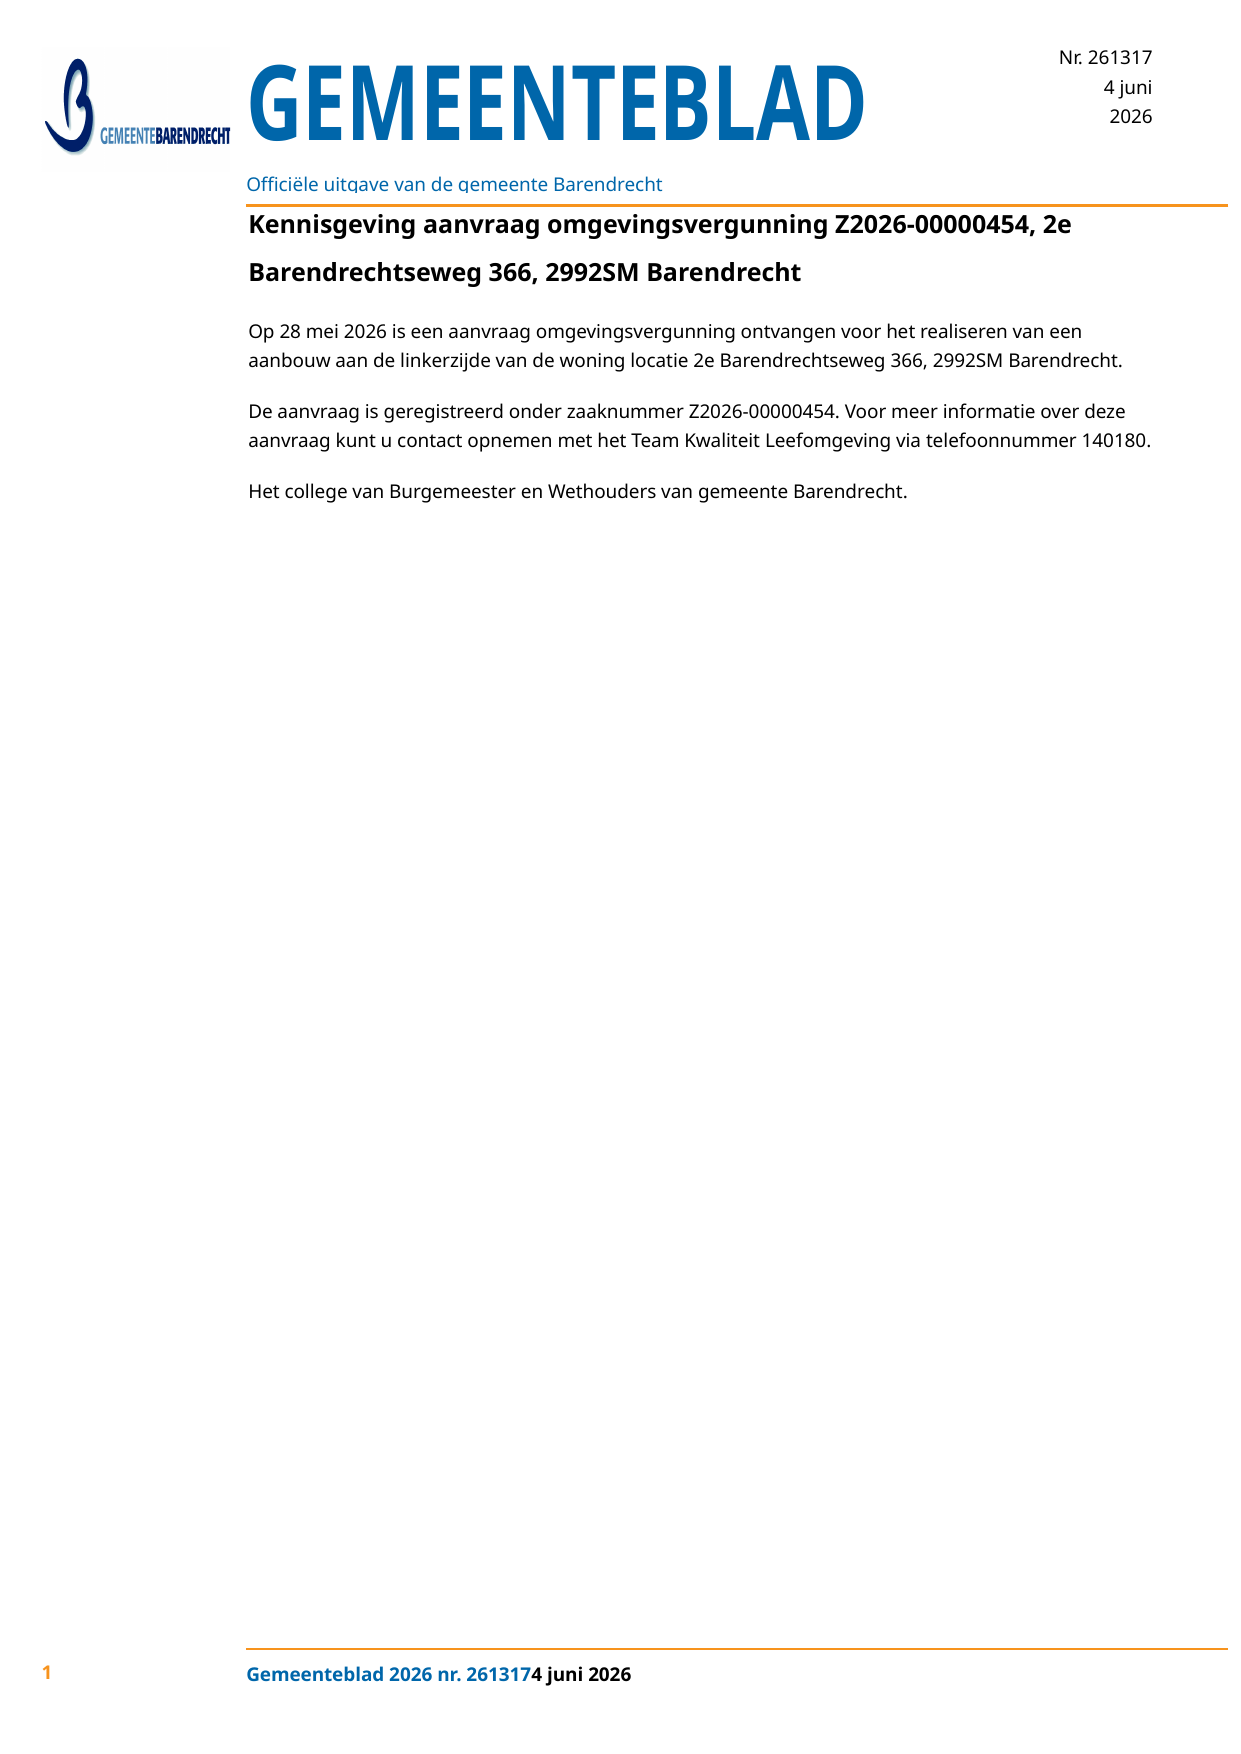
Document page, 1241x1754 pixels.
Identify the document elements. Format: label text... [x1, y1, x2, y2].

text Kennisgeving aanvraag omgevingsvergunning Z2026-00000454, 2e Barendrechtseweg 366, 2992SM Barendrecht [248, 207, 1152, 288]
text De aanvraag is geregistreerd onder zaaknummer Z2026-00000454. Voor meer informatie over deze aanvraag kunt u contact opnemen met het Team Kwaliteit Leefomgeving via telefoonnummer 140180. [248, 398, 1152, 453]
text Op 28 mei 2026 is een aanvraag omgevingsvergunning ontvangen voor het realiseren van een aanbouw aan de linkerzijde van de woning locatie 2e Barendrechtseweg 366, 2992SM Barendrecht. [248, 318, 1152, 373]
text Het college van Burgemeester en Wethouders van gemeente Barendrecht. [248, 478, 1152, 504]
picture [41, 47, 231, 172]
